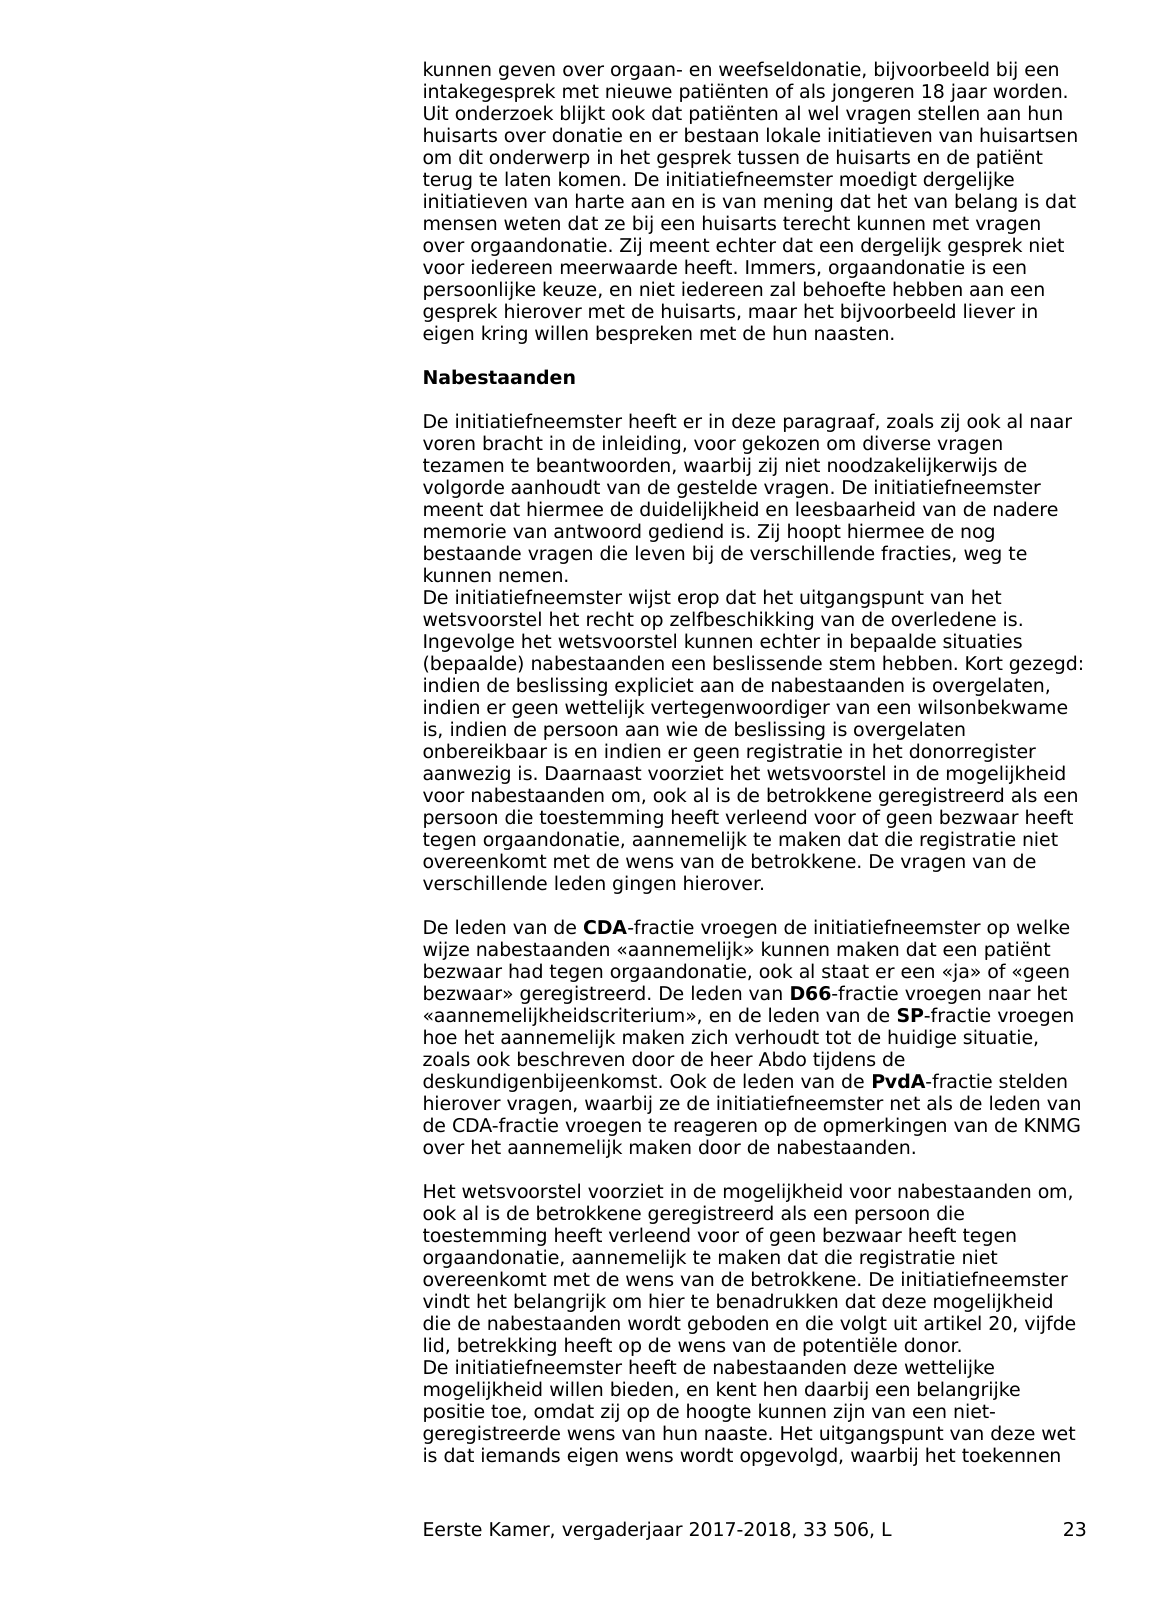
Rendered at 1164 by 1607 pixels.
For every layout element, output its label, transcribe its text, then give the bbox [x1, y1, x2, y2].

text De initiatiefneemster wijst erop dat het uitgangspunt van het wetsvoorstel het recht op zelfbeschikking van de overledene is. Ingevolge het wetsvoorstel kunnen echter in bepaalde situaties (bepaalde) nabestaanden een beslissende stem hebben. Kort gezegd: indien de beslissing expliciet aan de nabestaanden is overgelaten, indien er geen wettelijk vertegenwoordiger van een wilsonbekwame is, indien de persoon aan wie de beslissing is overgelaten onbereikbaar is en indien er geen registratie in het donorregister aanwezig is. Daarnaast voorziet het wetsvoorstel in de mogelijkheid voor nabestaanden om, ook al is de betrokkene geregistreerd als een persoon die toestemming heeft verleend voor of geen bezwaar heeft tegen orgaandonatie, aannemelijk te maken dat die registratie niet overeenkomt met de wens van de betrokkene. De vragen van de verschillende leden gingen hierover. [422, 587, 1087, 895]
subtitle Nabestaanden [422, 367, 1087, 389]
text kunnen geven over orgaan- en weefseldonatie, bijvoorbeeld bij een intakegesprek met nieuwe patiënten of als jongeren 18 jaar worden. Uit onderzoek blijkt ook dat patiënten al wel vragen stellen aan hun huisarts over donatie en er bestaan lokale initiatieven van huisartsen om dit onderwerp in het gesprek tussen de huisarts en de patiënt terug te laten komen. De initiatiefneemster moedigt dergelijke initiatieven van harte aan en is van mening dat het van belang is dat mensen weten dat ze bij een huisarts terecht kunnen met vragen over orgaandonatie. Zij meent echter dat een dergelijk gesprek niet voor iedereen meerwaarde heeft. Immers, orgaandonatie is een persoonlijke keuze, en niet iedereen zal behoefte hebben aan een gesprek hierover met de huisarts, maar het bijvoorbeeld liever in eigen kring willen bespreken met de hun naasten. [422, 59, 1087, 345]
text Het wetsvoorstel voorziet in de mogelijkheid voor nabestaanden om, ook al is de betrokkene geregistreerd als een persoon die toestemming heeft verleend voor of geen bezwaar heeft tegen orgaandonatie, aannemelijk te maken dat die registratie niet overeenkomt met de wens van de betrokkene. De initiatiefneemster vindt het belangrijk om hier te benadrukken dat deze mogelijkheid die de nabestaanden wordt geboden en die volgt uit artikel 20, vijfde lid, betrekking heeft op de wens van de potentiële donor. [422, 1181, 1087, 1357]
text De initiatiefneemster heeft de nabestaanden deze wettelijke mogelijkheid willen bieden, en kent hen daarbij een belangrijke positie toe, omdat zij op de hoogte kunnen zijn van een niet-geregistreerde wens van hun naaste. Het uitgangspunt van deze wet is dat iemands eigen wens wordt opgevolgd, waarbij het toekennen [422, 1357, 1087, 1467]
text De leden van de CDA-fractie vroegen de initiatiefneemster op welke wijze nabestaanden «aannemelijk» kunnen maken dat een patiënt bezwaar had tegen orgaandonatie, ook al staat er een «ja» of «geen bezwaar» geregistreerd. De leden van D66-fractie vroegen naar het «aannemelijkheidscriterium», en de leden van de SP-fractie vroegen hoe het aannemelijk maken zich verhoudt tot de huidige situatie, zoals ook beschreven door de heer Abdo tijdens de deskundigenbijeenkomst. Ook de leden van de PvdA-fractie stelden hierover vragen, waarbij ze de initiatiefneemster net als de leden van de CDA-fractie vroegen te reageren op de opmerkingen van de KNMG over het aannemelijk maken door de nabestaanden. [422, 917, 1087, 1159]
text De initiatiefneemster heeft er in deze paragraaf, zoals zij ook al naar voren bracht in de inleiding, voor gekozen om diverse vragen tezamen te beantwoorden, waarbij zij niet noodzakelijkerwijs de volgorde aanhoudt van de gestelde vragen. De initiatiefneemster meent dat hiermee de duidelijkheid en leesbaarheid van de nadere memorie van antwoord gediend is. Zij hoopt hiermee de nog bestaande vragen die leven bij de verschillende fracties, weg te kunnen nemen. [422, 411, 1087, 587]
